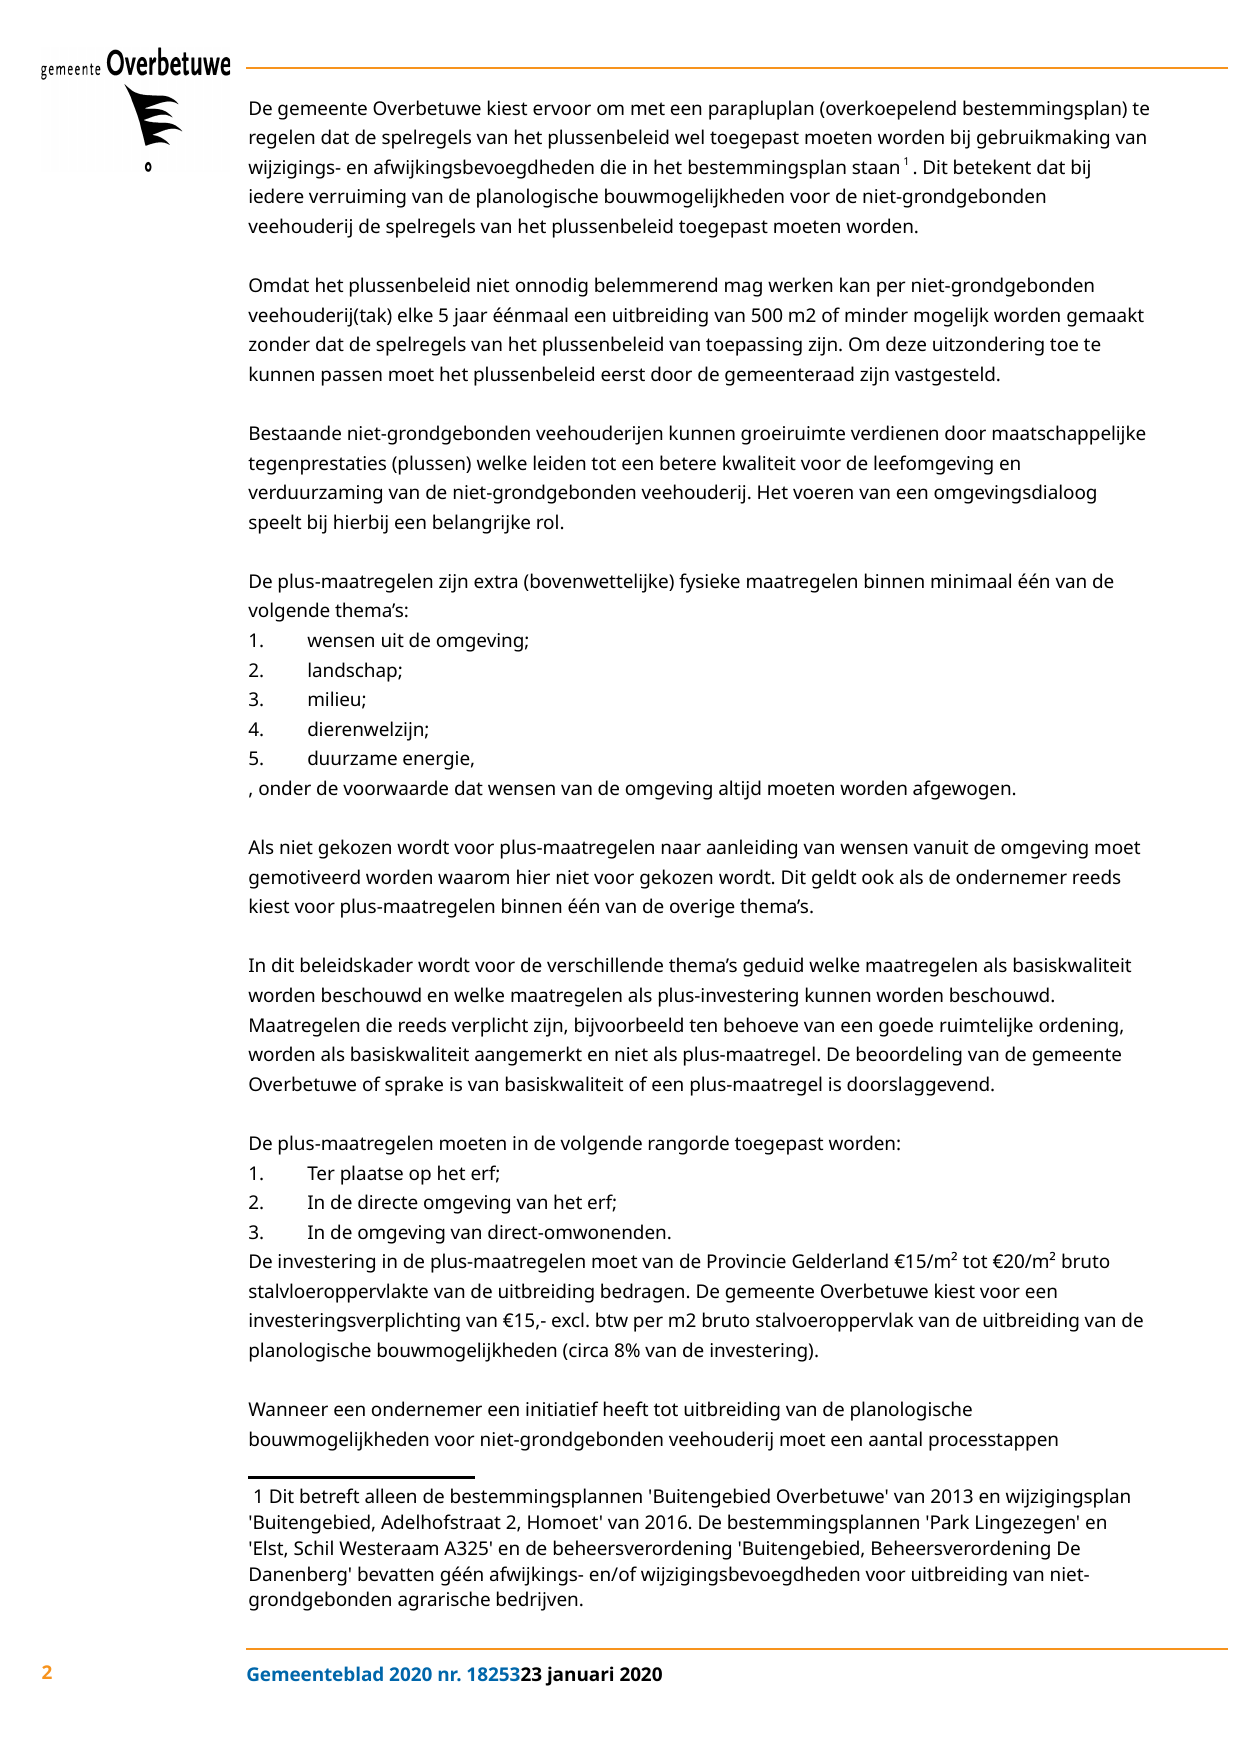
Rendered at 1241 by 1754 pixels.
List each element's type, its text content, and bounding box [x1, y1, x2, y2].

list Ter plaatse op het erf; [248, 1160, 1152, 1186]
text Omdat het plussenbeleid niet onnodig belemmerend mag werken kan per niet-grondgebonden veehouderij(tak) elke 5 jaar éénmaal een uitbreiding van 500 m2 of minder mogelijk worden gemaakt zonder dat de spelregels van het plussenbeleid van toepassing zijn. Om deze uitzondering toe te kunnen passen moet het plussenbeleid eerst door de gemeenteraad zijn vastgesteld. [248, 272, 1152, 387]
text , onder de voorwaarde dat wensen van de omgeving altijd moeten worden afgewogen. [248, 775, 1152, 801]
text Als niet gekozen wordt voor plus-maatregelen naar aanleiding van wensen vanuit de omgeving moet gemotiveerd worden waarom hier niet voor gekozen wordt. Dit geldt ook als de ondernemer reeds kiest voor plus-maatregelen binnen één van de overige thema’s. [248, 834, 1152, 919]
text Bestaande niet-grondgebonden veehouderijen kunnen groeiruimte verdienen door maatschappelijke tegenprestaties (plussen) welke leiden tot een betere kwaliteit voor de leefomgeving en verduurzaming van de niet-grondgebonden veehouderij. Het voeren van een omgevingsdialoog speelt bij hierbij een belangrijke rol. [248, 420, 1152, 535]
list milieu; [248, 686, 1152, 712]
list In de omgeving van direct-omwonenden. [248, 1219, 1152, 1245]
list duurzame energie, [248, 746, 1152, 771]
text Wanneer een ondernemer een initiatief heeft tot uitbreiding van de planologische bouwmogelijkheden voor niet-grondgebonden veehouderij moet een aantal processtappen [248, 1396, 1152, 1452]
list landschap; [248, 657, 1152, 683]
text De gemeente Overbetuwe kiest ervoor om met een parapluplan (overkoepelend bestemmingsplan) te regelen dat de spelregels van het plussenbeleid wel toegepast moeten worden bij gebruikmaking van wijzigings- en afwijkingsbevoegdheden die in het bestemmingsplan staan. Dit betekent dat bij iedere verruiming van de planologische bouwmogelijkheden voor de niet-grondgebonden veehouderij de spelregels van het plussenbeleid toegepast moeten worden. [248, 95, 1152, 239]
text De plus-maatregelen moeten in de volgende rangorde toegepast worden: [248, 1130, 1152, 1156]
picture [41, 47, 231, 172]
list wensen uit de omgeving; [248, 627, 1152, 653]
text De plus-maatregelen zijn extra (bovenwettelijke) fysieke maatregelen binnen minimaal één van de volgende thema’s: [248, 568, 1152, 623]
text In dit beleidskader wordt voor de verschillende thema’s geduid welke maatregelen als basiskwaliteit worden beschouwd en welke maatregelen als plus-investering kunnen worden beschouwd. Maatregelen die reeds verplicht zijn, bijvoorbeeld ten behoeve van een goede ruimtelijke ordening, worden als basiskwaliteit aangemerkt en niet als plus-maatregel. De beoordeling van de gemeente Overbetuwe of sprake is van basiskwaliteit of een plus-maatregel is doorslaggevend. [248, 953, 1152, 1097]
text Dit betreft alleen de bestemmingsplannen 'Buitengebied Overbetuwe' van 2013 en wijzigingsplan 'Buitengebied, Adelhofstraat 2, Homoet' van 2016. De bestemmingsplannen 'Park Lingezegen' en 'Elst, Schil Westeraam A325' en de beheersverordening 'Buitengebied, Beheersverordening De Danenberg' bevatten géén afwijkings- en/of wijzigingsbevoegdheden voor uitbreiding van niet-grondgebonden agrarische bedrijven. [248, 1483, 1152, 1612]
list dierenwelzijn; [248, 716, 1152, 742]
text De investering in de plus-maatregelen moet van de Provincie Gelderland €15/m² tot €20/m² bruto stalvloeroppervlakte van de uitbreiding bedragen. De gemeente Overbetuwe kiest voor een investeringsverplichting van €15,- excl. btw per m2 bruto stalvoeroppervlak van de uitbreiding van de planologische bouwmogelijkheden (circa 8% van de investering). [248, 1248, 1152, 1363]
list In de directe omgeving van het erf; [248, 1189, 1152, 1215]
